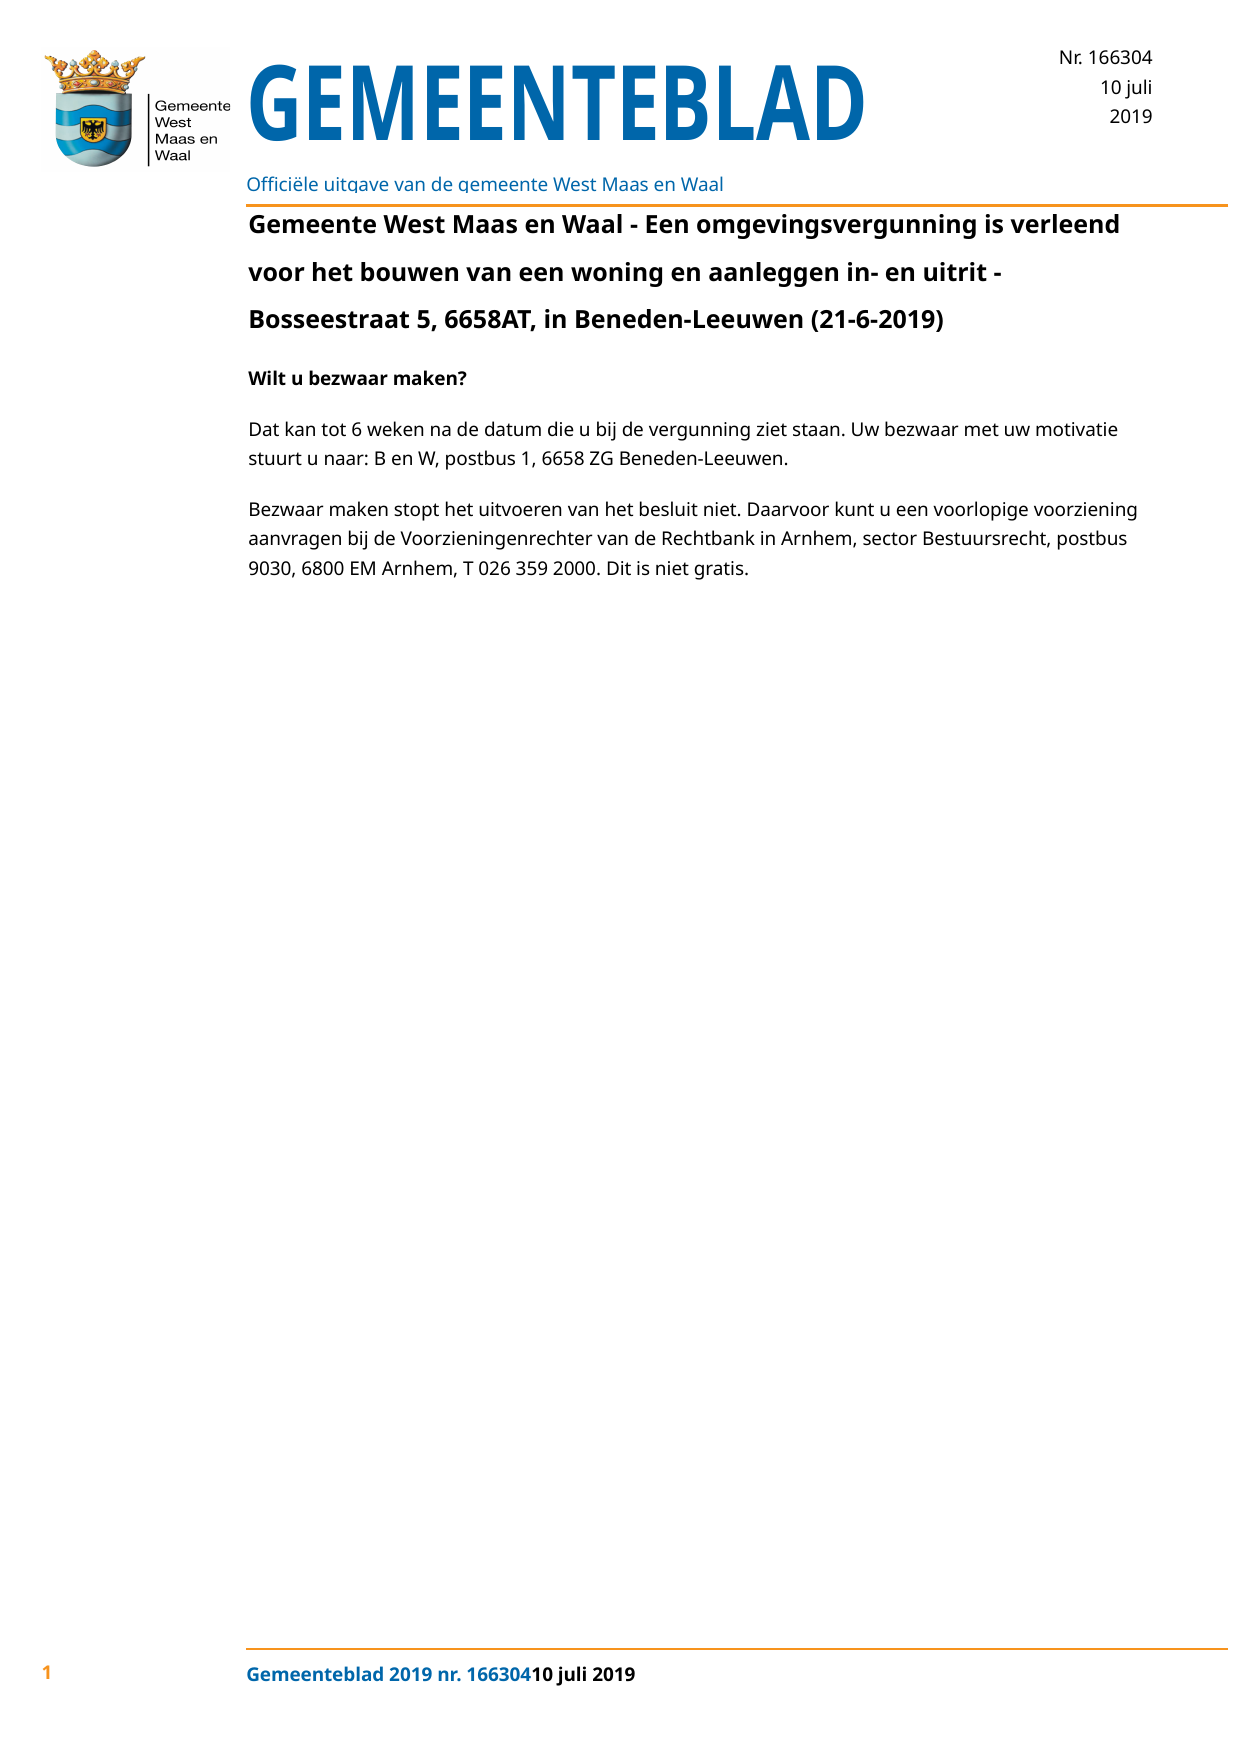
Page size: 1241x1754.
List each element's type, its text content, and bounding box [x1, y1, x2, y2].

text Bezwaar maken stopt het uitvoeren van het besluit niet. Daarvoor kunt u een voorlopige voorziening aanvragen bij de Voorzieningenrechter van de Rechtbank in Arnhem, sector Bestuursrecht, postbus 9030, 6800 EM Arnhem, T 026 359 2000. Dit is niet gratis. [248, 496, 1152, 581]
text Wilt u bezwaar maken? [248, 366, 1152, 391]
picture [41, 47, 231, 172]
text Gemeente West Maas en Waal - Een omgevingsvergunning is verleend voor het bouwen van een woning en aanleggen in- en uitrit - Bosseestraat 5, 6658AT, in Beneden-Leeuwen (21-6-2019) [248, 207, 1152, 336]
text Dat kan tot 6 weken na de datum die u bij de vergunning ziet staan. Uw bezwaar met uw motivatie stuurt u naar: B en W, postbus 1, 6658 ZG Beneden-Leeuwen. [248, 416, 1152, 471]
